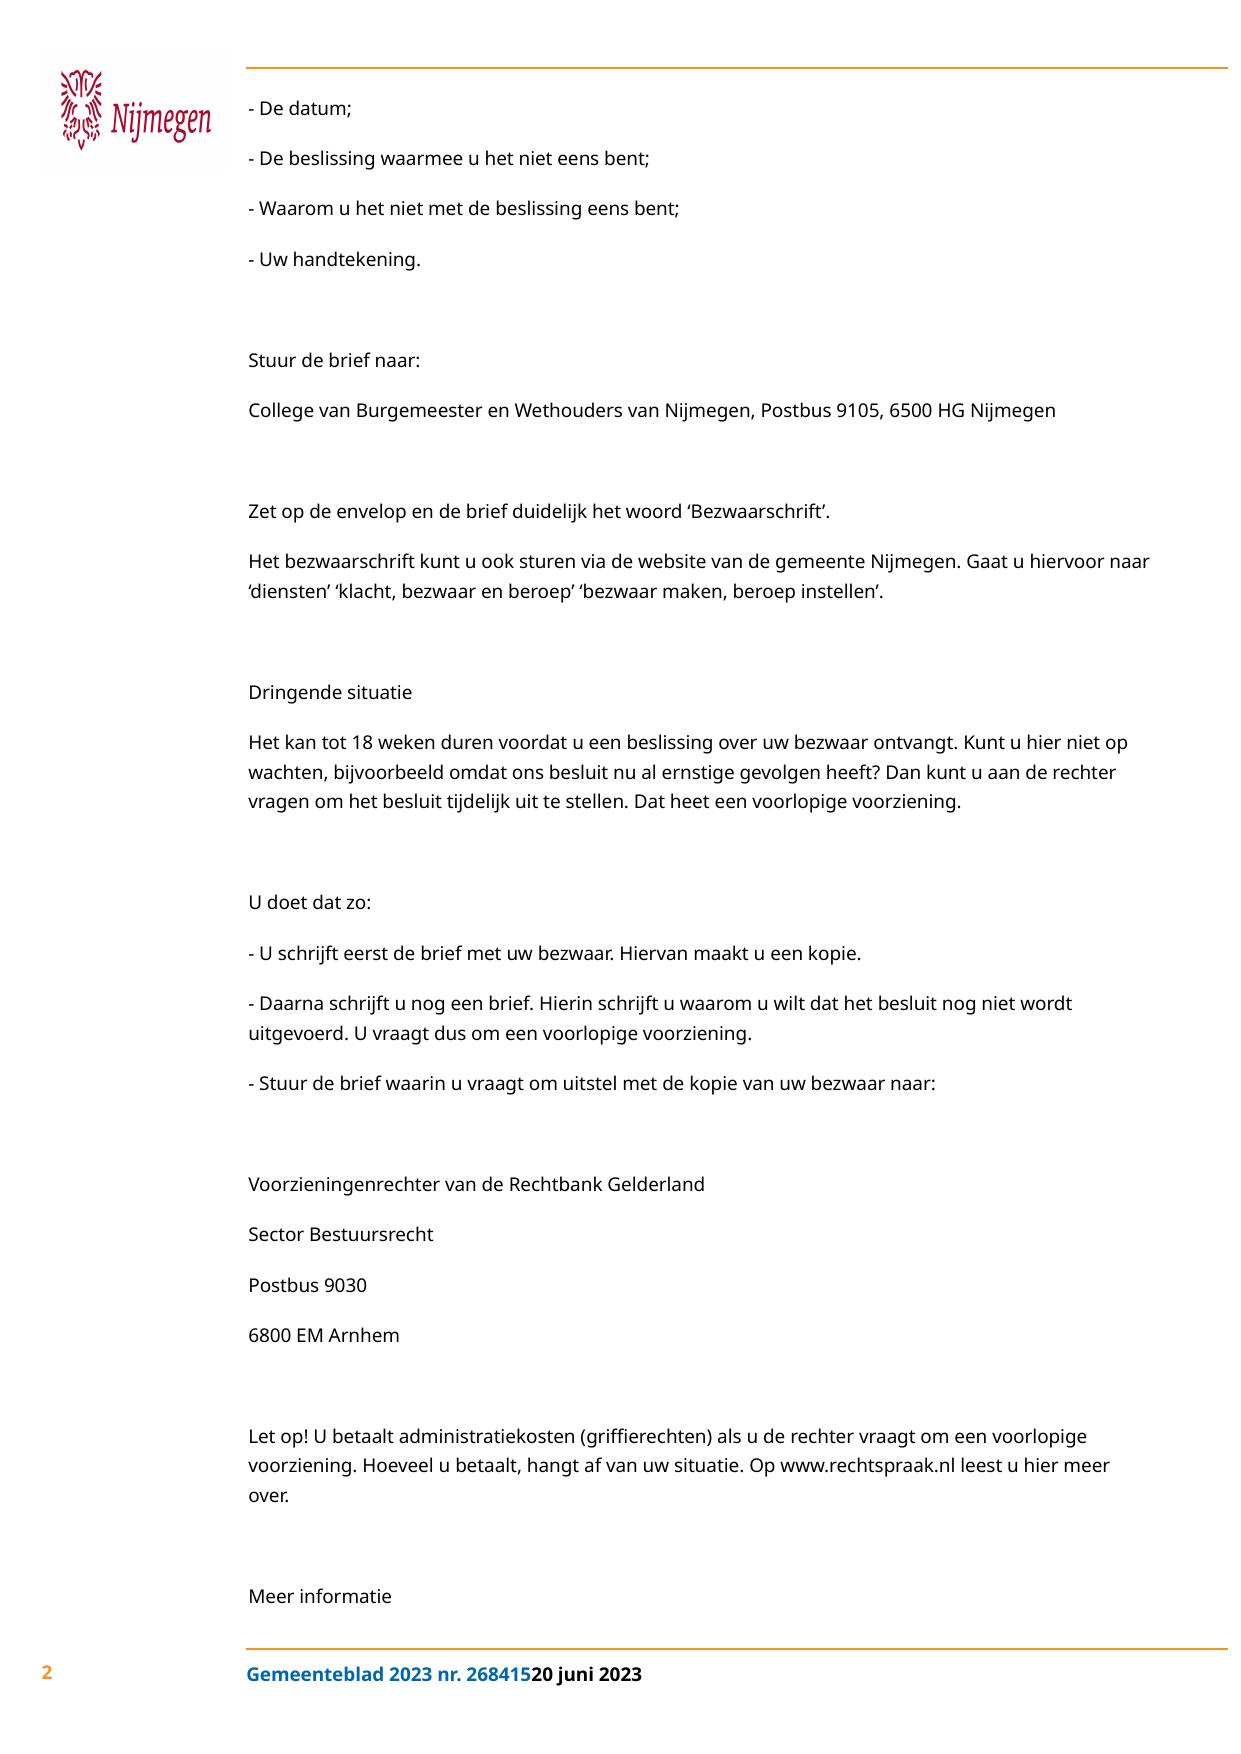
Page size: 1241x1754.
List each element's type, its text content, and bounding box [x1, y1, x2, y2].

picture [41, 47, 231, 172]
text College van Burgemeester en Wethouders van Nijmegen, Postbus 9105, 6500 HG Nijmegen [248, 397, 1152, 423]
text Stuur de brief naar: [248, 347, 1152, 373]
text - U schrijft eerst de brief met uw bezwaar. Hiervan maakt u een kopie. [248, 940, 1152, 966]
text - Stuur de brief waarin u vraagt om uitstel met de kopie van uw bezwaar naar: [248, 1070, 1152, 1096]
text - Daarna schrijft u nog een brief. Hierin schrijft u waarom u wilt dat het besluit nog niet wordt uitgevoerd. U vraagt dus om een voorlopige voorziening. [248, 990, 1152, 1046]
text - De datum; [248, 95, 1152, 121]
text U doet dat zo: [248, 889, 1152, 915]
text - De beslissing waarmee u het niet eens bent; [248, 145, 1152, 171]
text - Waarom u het niet met de beslissing eens bent; [248, 196, 1152, 221]
text 6800 EM Arnhem [248, 1322, 1152, 1348]
text Postbus 9030 [248, 1272, 1152, 1298]
text Het bezwaarschrift kunt u ook sturen via de website van de gemeente Nijmegen. Gaat u hiervoor naar ‘diensten’ ‘klacht, bezwaar en beroep’ ‘bezwaar maken, beroep instellen’. [248, 548, 1152, 604]
text - Uw handtekening. [248, 246, 1152, 272]
text Dringende situatie [248, 679, 1152, 705]
text Meer informatie [248, 1583, 1152, 1609]
text Zet op de envelop en de brief duidelijk het woord ‘Bezwaarschrift’. [248, 498, 1152, 524]
text Het kan tot 18 weken duren voordat u een beslissing over uw bezwaar ontvangt. Kunt u hier niet op wachten, bijvoorbeeld omdat ons besluit nu al ernstige gevolgen heeft? Dan kunt u aan de rechter vragen om het besluit tijdelijk uit te stellen. Dat heet een voorlopige voorziening. [248, 729, 1152, 814]
text Sector Bestuursrecht [248, 1221, 1152, 1247]
text Voorzieningenrechter van de Rechtbank Gelderland [248, 1171, 1152, 1197]
text Let op! U betaalt administratiekosten (griffierechten) als u de rechter vraagt om een voorlopige voorziening. Hoeveel u betaalt, hangt af van uw situatie. Op www.rechtspraak.nl leest u hier meer over. [248, 1423, 1152, 1508]
